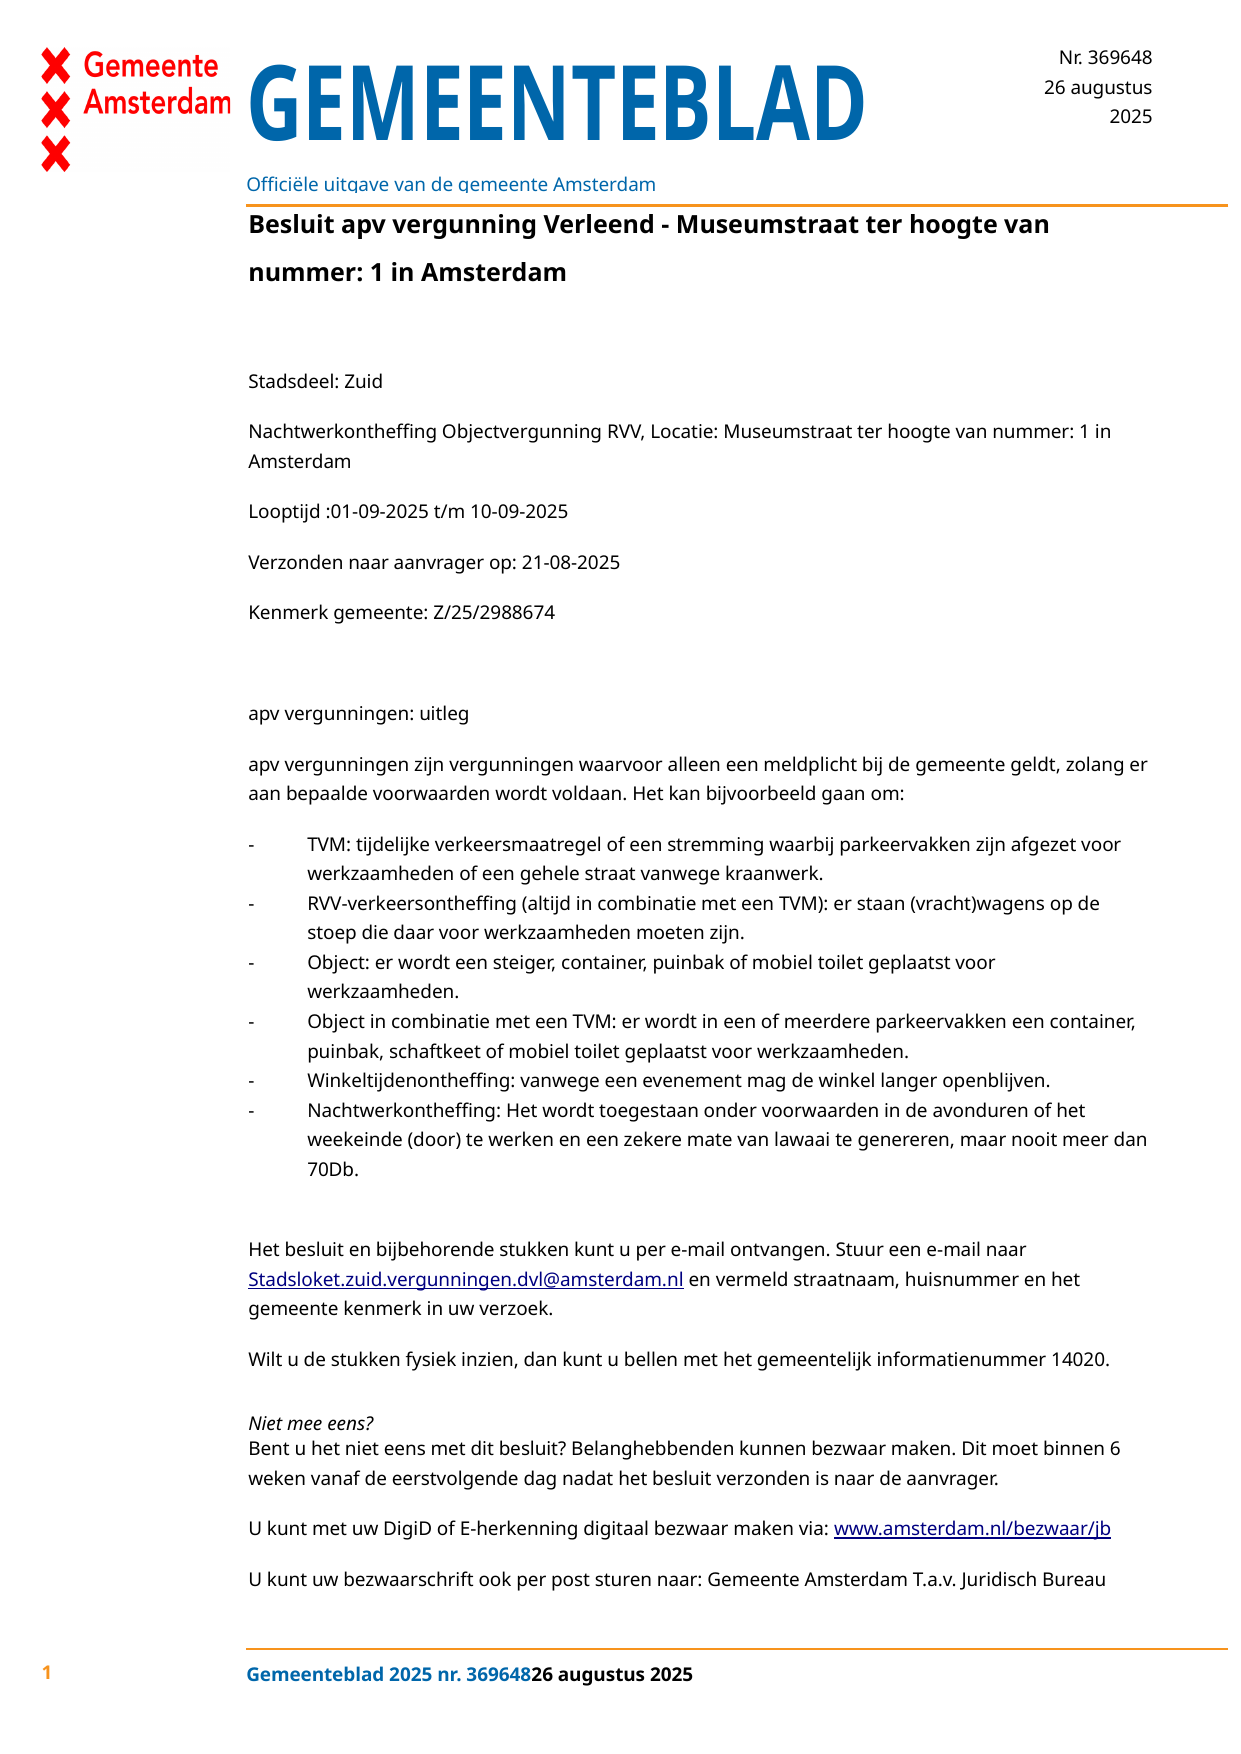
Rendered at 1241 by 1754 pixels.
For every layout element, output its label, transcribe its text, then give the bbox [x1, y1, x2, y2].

text U kunt uw bezwaarschrift ook per post sturen naar: Gemeente Amsterdam T.a.v. Juridisch Bureau [248, 1566, 1152, 1592]
text Wilt u de stukken fysiek inzien, dan kunt u bellen met het gemeentelijk informatienummer 14020. [248, 1346, 1152, 1372]
list TVM: tijdelijke verkeersmaatregel of een stremming waarbij parkeervakken zijn afgezet voor werkzaamheden of een gehele straat vanwege kraanwerk. [248, 831, 1152, 886]
list Object: er wordt een steiger, container, puinbak of mobiel toilet geplaatst voor werkzaamheden. [248, 949, 1152, 1004]
text Verzonden naar aanvrager op: 21-08-2025 [248, 549, 1152, 575]
text Looptijd :01-09-2025 t/m 10-09-2025 [248, 499, 1152, 524]
list Object in combinatie met een TVM: er wordt in een of meerdere parkeervakken een container, puinbak, schaftkeet of mobiel toilet geplaatst voor werkzaamheden. [248, 1008, 1152, 1064]
text Kenmerk gemeente: Z/25/2988674 [248, 599, 1152, 625]
text Het besluit en bijbehorende stukken kunt u per e-mail ontvangen. Stuur een e-mail naar Stadsloket.zuid.vergunningen.dvl@amsterdam.nl en vermeld straatnaam, huisnummer en het gemeente kenmerk in uw verzoek. [248, 1236, 1152, 1321]
list Winkeltijdenontheffing: vanwege een evenement mag de winkel langer openblijven. [248, 1067, 1152, 1093]
text Besluit apv vergunning Verleend - Museumstraat ter hoogte van nummer: 1 in Amsterdam [248, 207, 1152, 288]
text Niet mee eens? [248, 1410, 1152, 1436]
text Nachtwerkontheffing Objectvergunning RVV, Locatie: Museumstraat ter hoogte van nummer: 1 in Amsterdam [248, 419, 1152, 474]
list RVV-verkeersontheffing (altijd in combinatie met een TVM): er staan (vracht)wagens op de stoep die daar voor werkzaamheden moeten zijn. [248, 890, 1152, 945]
text U kunt met uw DigiD of E-herkenning digitaal bezwaar maken via: www.amsterdam.nl/bezwaar/jb [248, 1516, 1152, 1541]
text Stadsdeel: Zuid [248, 368, 1152, 394]
text apv vergunningen zijn vergunningen waarvoor alleen een meldplicht bij de gemeente geldt, zolang er aan bepaalde voorwaarden wordt voldaan. Het kan bijvoorbeeld gaan om: [248, 751, 1152, 806]
list Nachtwerkontheffing: Het wordt toegestaan onder voorwaarden in de avonduren of het weekeinde (door) te werken en een zekere mate van lawaai te genereren, maar nooit meer dan 70Db. [248, 1097, 1152, 1182]
text apv vergunningen: uitleg [248, 700, 1152, 726]
text Bent u het niet eens met dit besluit? Belanghebbenden kunnen bezwaar maken. Dit moet binnen 6 weken vanaf de eerstvolgende dag nadat het besluit verzonden is naar de aanvrager. [248, 1436, 1152, 1491]
picture [41, 47, 231, 172]
